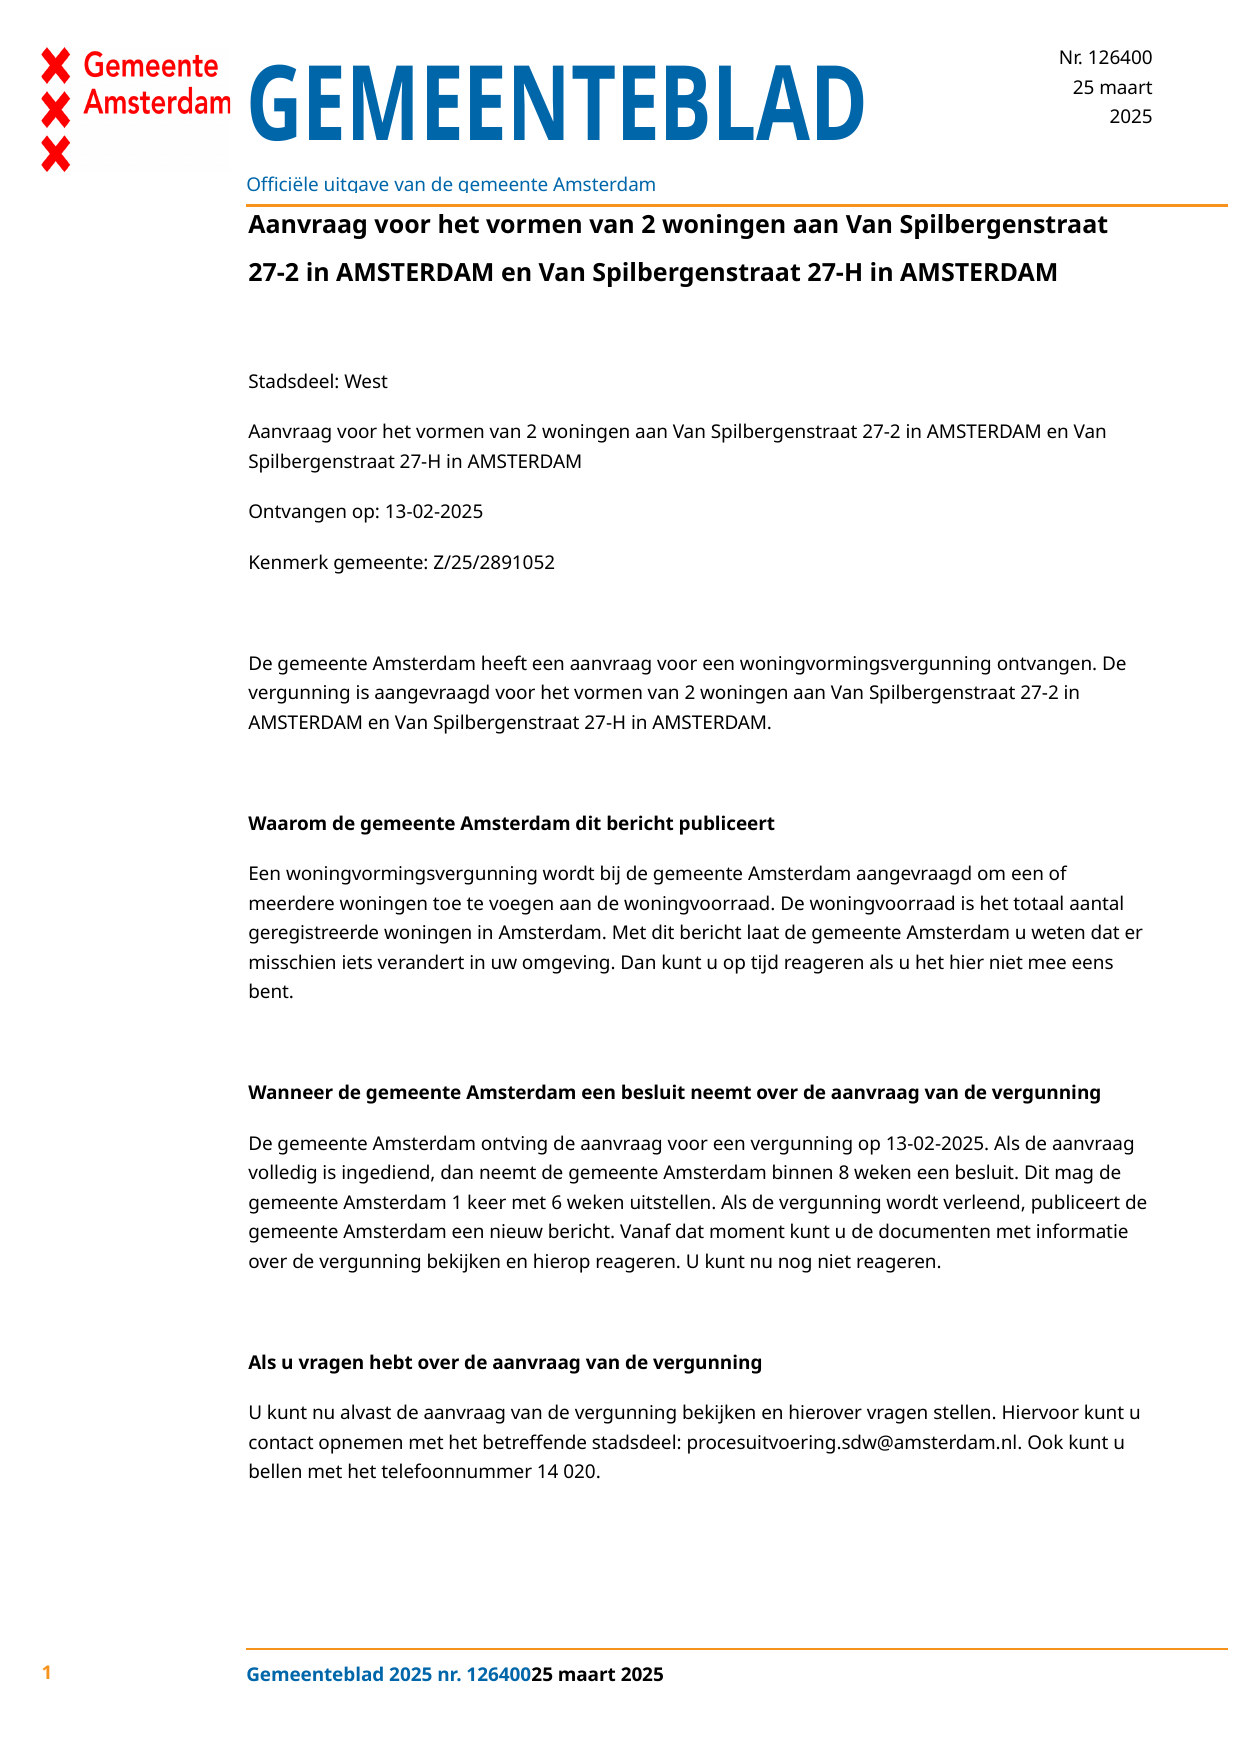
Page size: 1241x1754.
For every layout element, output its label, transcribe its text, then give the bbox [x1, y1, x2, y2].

text Als u vragen hebt over de aanvraag van de vergunning [248, 1349, 1152, 1375]
picture [41, 47, 231, 172]
text Een woningvormingsvergunning wordt bij de gemeente Amsterdam aangevraagd om een of meerdere woningen toe te voegen aan de woningvoorraad. De woningvoorraad is het totaal aantal geregistreerde woningen in Amsterdam. Met dit bericht laat de gemeente Amsterdam u weten dat er misschien iets verandert in uw omgeving. Dan kunt u op tijd reageren als u het hier niet mee eens bent. [248, 860, 1152, 1004]
text Wanneer de gemeente Amsterdam een besluit neemt over de aanvraag van de vergunning [248, 1079, 1152, 1105]
text Aanvraag voor het vormen van 2 woningen aan Van Spilbergenstraat 27-2 in AMSTERDAM en Van Spilbergenstraat 27-H in AMSTERDAM [248, 419, 1152, 474]
text Stadsdeel: West [248, 368, 1152, 394]
text Kenmerk gemeente: Z/25/2891052 [248, 549, 1152, 575]
text De gemeente Amsterdam ontving de aanvraag voor een vergunning op 13-02-2025. Als de aanvraag volledig is ingediend, dan neemt de gemeente Amsterdam binnen 8 weken een besluit. Dit mag de gemeente Amsterdam 1 keer met 6 weken uitstellen. Als de vergunning wordt verleend, publiceert de gemeente Amsterdam een nieuw bericht. Vanaf dat moment kunt u de documenten met informatie over de vergunning bekijken en hierop reageren. U kunt nu nog niet reageren. [248, 1130, 1152, 1274]
text Waarom de gemeente Amsterdam dit bericht publiceert [248, 810, 1152, 836]
text U kunt nu alvast de aanvraag van de vergunning bekijken en hierover vragen stellen. Hiervoor kunt u contact opnemen met het betreffende stadsdeel: procesuitvoering.sdw@amsterdam.nl. Ook kunt u bellen met het telefoonnummer 14 020. [248, 1399, 1152, 1484]
text Aanvraag voor het vormen van 2 woningen aan Van Spilbergenstraat 27-2 in AMSTERDAM en Van Spilbergenstraat 27-H in AMSTERDAM [248, 207, 1152, 288]
text De gemeente Amsterdam heeft een aanvraag voor een woningvormingsvergunning ontvangen. De vergunning is aangevraagd voor het vormen van 2 woningen aan Van Spilbergenstraat 27-2 in AMSTERDAM en Van Spilbergenstraat 27-H in AMSTERDAM. [248, 650, 1152, 735]
text Ontvangen op: 13-02-2025 [248, 499, 1152, 524]
